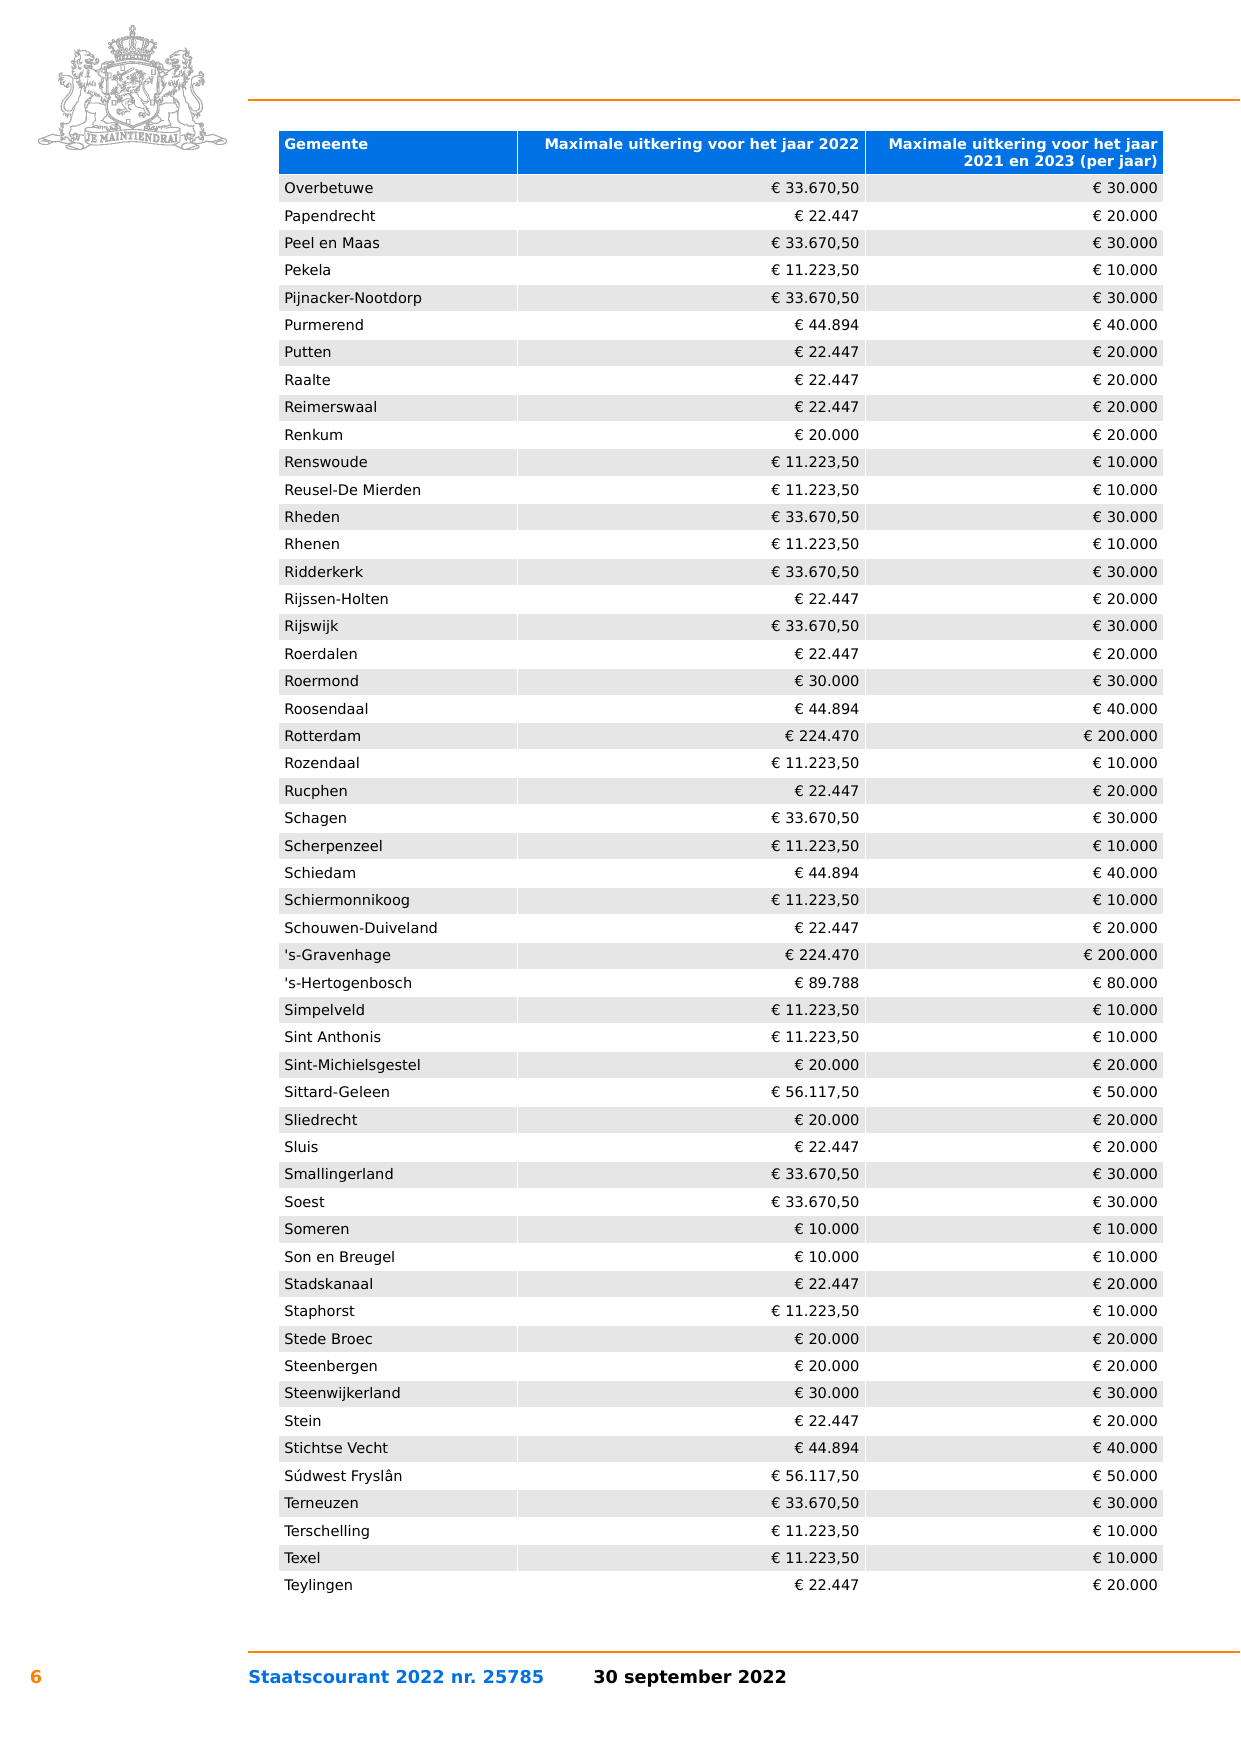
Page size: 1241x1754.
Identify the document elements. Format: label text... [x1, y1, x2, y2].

table_cell Overbetuwe [279, 175, 517, 202]
table_cell € 30.000 [866, 614, 1163, 640]
table_cell € 20.000 [518, 1353, 865, 1380]
table_cell € 20.000 [866, 340, 1163, 366]
table_cell Teylingen [279, 1573, 517, 1599]
table_cell € 20.000 [518, 422, 865, 448]
table_cell € 10.000 [866, 531, 1163, 558]
picture [38, 25, 227, 150]
table_cell € 22.447 [518, 586, 865, 613]
table_cell € 20.000 [866, 1052, 1163, 1078]
table_cell Roosendaal [279, 696, 517, 722]
table_cell Roermond [279, 669, 517, 695]
table_cell € 10.000 [866, 258, 1163, 284]
table_cell € 33.670,50 [518, 614, 865, 640]
table_cell € 10.000 [866, 833, 1163, 859]
table_cell Rheden [279, 504, 517, 530]
table_cell € 11.223,50 [518, 531, 865, 558]
table_cell € 30.000 [866, 230, 1163, 256]
table_cell € 10.000 [866, 477, 1163, 503]
table_cell € 20.000 [866, 915, 1163, 941]
table_cell € 56.117,50 [518, 1079, 865, 1106]
table_cell € 20.000 [866, 1326, 1163, 1352]
table_cell € 10.000 [866, 1545, 1163, 1571]
table_cell Papendrecht [279, 203, 517, 229]
table_cell € 20.000 [518, 1326, 865, 1352]
table_cell € 33.670,50 [518, 230, 865, 256]
table_cell € 33.670,50 [518, 1162, 865, 1188]
table_cell € 40.000 [866, 696, 1163, 722]
table_cell € 200.000 [866, 723, 1163, 749]
table_cell Stadskanaal [279, 1271, 517, 1297]
table_cell € 20.000 [866, 1271, 1163, 1297]
table_cell € 20.000 [866, 1353, 1163, 1380]
table_cell € 10.000 [866, 1216, 1163, 1243]
table_cell € 20.000 [866, 203, 1163, 229]
table_cell € 11.223,50 [518, 888, 865, 914]
table_cell € 20.000 [866, 778, 1163, 804]
table_cell Schiedam [279, 860, 517, 887]
table_cell € 44.894 [518, 860, 865, 887]
table_cell € 30.000 [866, 669, 1163, 695]
table_cell Soest [279, 1189, 517, 1215]
table_cell € 20.000 [866, 1408, 1163, 1434]
table_cell Reimerswaal [279, 395, 517, 421]
table_cell € 30.000 [866, 1162, 1163, 1188]
table_cell Sittard-Geleen [279, 1079, 517, 1106]
table_cell € 40.000 [866, 312, 1163, 339]
table_cell € 40.000 [866, 1436, 1163, 1462]
table_cell Son en Breugel [279, 1244, 517, 1270]
table_cell Steenwijkerland [279, 1381, 517, 1407]
table_cell Roerdalen [279, 641, 517, 667]
table_cell Sluis [279, 1134, 517, 1161]
table_cell € 22.447 [518, 1134, 865, 1161]
table_cell € 20.000 [866, 586, 1163, 613]
table_cell 's-Gravenhage [279, 943, 517, 969]
table_cell € 10.000 [866, 1025, 1163, 1051]
table_cell € 11.223,50 [518, 477, 865, 503]
table_cell € 11.223,50 [518, 833, 865, 859]
table_cell Steenbergen [279, 1353, 517, 1380]
table_cell € 224.470 [518, 723, 865, 749]
table_cell Scherpenzeel [279, 833, 517, 859]
table_cell Súdwest Fryslân [279, 1463, 517, 1489]
table_cell € 11.223,50 [518, 1299, 865, 1325]
table_cell € 10.000 [866, 751, 1163, 777]
table_cell € 50.000 [866, 1079, 1163, 1106]
table_cell € 30.000 [866, 559, 1163, 585]
table_cell Schagen [279, 805, 517, 832]
table_cell € 20.000 [866, 395, 1163, 421]
table_cell € 22.447 [518, 1408, 865, 1434]
table_cell € 20.000 [518, 1107, 865, 1133]
table_cell € 10.000 [866, 997, 1163, 1023]
table_cell Ridderkerk [279, 559, 517, 585]
table_cell € 50.000 [866, 1463, 1163, 1489]
table_cell € 200.000 [866, 943, 1163, 969]
table_cell € 33.670,50 [518, 559, 865, 585]
table_cell Simpelveld [279, 997, 517, 1023]
table_cell € 89.788 [518, 970, 865, 996]
table_cell € 10.000 [866, 1518, 1163, 1544]
table_cell Rijssen-Holten [279, 586, 517, 613]
table_cell Purmerend [279, 312, 517, 339]
table_header Gemeente [279, 131, 517, 174]
table_cell Staphorst [279, 1299, 517, 1325]
table_cell € 22.447 [518, 340, 865, 366]
table_cell Smallingerland [279, 1162, 517, 1188]
table_cell € 33.670,50 [518, 1490, 865, 1517]
table_cell 's-Hertogenbosch [279, 970, 517, 996]
table_cell € 10.000 [518, 1244, 865, 1270]
table_cell € 10.000 [518, 1216, 865, 1243]
table_cell Rhenen [279, 531, 517, 558]
table_cell Renswoude [279, 449, 517, 476]
table_cell € 22.447 [518, 1573, 865, 1599]
table_cell € 224.470 [518, 943, 865, 969]
table_cell Rotterdam [279, 723, 517, 749]
table_cell € 44.894 [518, 696, 865, 722]
table_cell Raalte [279, 367, 517, 393]
table_cell Texel [279, 1545, 517, 1571]
table_cell € 20.000 [866, 1134, 1163, 1161]
table_cell € 22.447 [518, 641, 865, 667]
table_cell Stein [279, 1408, 517, 1434]
table_header Maximale uitkering voor het jaar 2022 [518, 131, 865, 174]
table_cell Sint Anthonis [279, 1025, 517, 1051]
table_cell Schiermonnikoog [279, 888, 517, 914]
table_cell Putten [279, 340, 517, 366]
table_cell Pijnacker-Nootdorp [279, 285, 517, 311]
table_cell € 11.223,50 [518, 449, 865, 476]
table_cell € 33.670,50 [518, 175, 865, 202]
table_cell € 33.670,50 [518, 1189, 865, 1215]
table_cell € 10.000 [866, 449, 1163, 476]
table_cell € 10.000 [866, 888, 1163, 914]
table_cell € 22.447 [518, 203, 865, 229]
table_cell € 11.223,50 [518, 997, 865, 1023]
table_cell € 20.000 [866, 641, 1163, 667]
table_cell Stede Broec [279, 1326, 517, 1352]
table_cell € 33.670,50 [518, 805, 865, 832]
table_header Maximale uitkering voor het jaar 2021 en 2023 (per jaar) [866, 131, 1163, 174]
table_cell € 22.447 [518, 778, 865, 804]
table_cell Reusel-De Mierden [279, 477, 517, 503]
table_cell Sliedrecht [279, 1107, 517, 1133]
table_cell Stichtse Vecht [279, 1436, 517, 1462]
table_cell Schouwen-Duiveland [279, 915, 517, 941]
table_cell € 22.447 [518, 915, 865, 941]
table_cell € 30.000 [866, 1189, 1163, 1215]
table_cell € 33.670,50 [518, 285, 865, 311]
table_cell Terneuzen [279, 1490, 517, 1517]
table_cell Renkum [279, 422, 517, 448]
table_cell € 30.000 [866, 1490, 1163, 1517]
table_cell Rozendaal [279, 751, 517, 777]
table_cell € 11.223,50 [518, 1545, 865, 1571]
table_cell € 11.223,50 [518, 751, 865, 777]
table_cell € 22.447 [518, 367, 865, 393]
table_cell € 20.000 [866, 422, 1163, 448]
table_cell € 11.223,50 [518, 258, 865, 284]
table_cell € 30.000 [866, 1381, 1163, 1407]
table_cell € 20.000 [866, 1107, 1163, 1133]
table_cell € 30.000 [866, 504, 1163, 530]
table_cell € 20.000 [518, 1052, 865, 1078]
table_cell € 30.000 [866, 175, 1163, 202]
table_cell Someren [279, 1216, 517, 1243]
table_cell € 80.000 [866, 970, 1163, 996]
table_cell € 33.670,50 [518, 504, 865, 530]
table_cell € 56.117,50 [518, 1463, 865, 1489]
table_cell € 22.447 [518, 1271, 865, 1297]
table_cell Rijswijk [279, 614, 517, 640]
table_cell € 30.000 [518, 669, 865, 695]
table_cell Sint-Michielsgestel [279, 1052, 517, 1078]
table_cell € 30.000 [866, 805, 1163, 832]
table_cell € 44.894 [518, 312, 865, 339]
table_cell € 30.000 [866, 285, 1163, 311]
table_cell € 11.223,50 [518, 1518, 865, 1544]
table_cell € 40.000 [866, 860, 1163, 887]
table_cell Rucphen [279, 778, 517, 804]
table_cell € 20.000 [866, 1573, 1163, 1599]
table_cell Peel en Maas [279, 230, 517, 256]
table_cell € 22.447 [518, 395, 865, 421]
table_cell € 10.000 [866, 1244, 1163, 1270]
table_cell € 30.000 [518, 1381, 865, 1407]
table_cell € 11.223,50 [518, 1025, 865, 1051]
table_cell € 10.000 [866, 1299, 1163, 1325]
table_cell € 44.894 [518, 1436, 865, 1462]
table_cell Terschelling [279, 1518, 517, 1544]
table_cell Pekela [279, 258, 517, 284]
table_cell € 20.000 [866, 367, 1163, 393]
